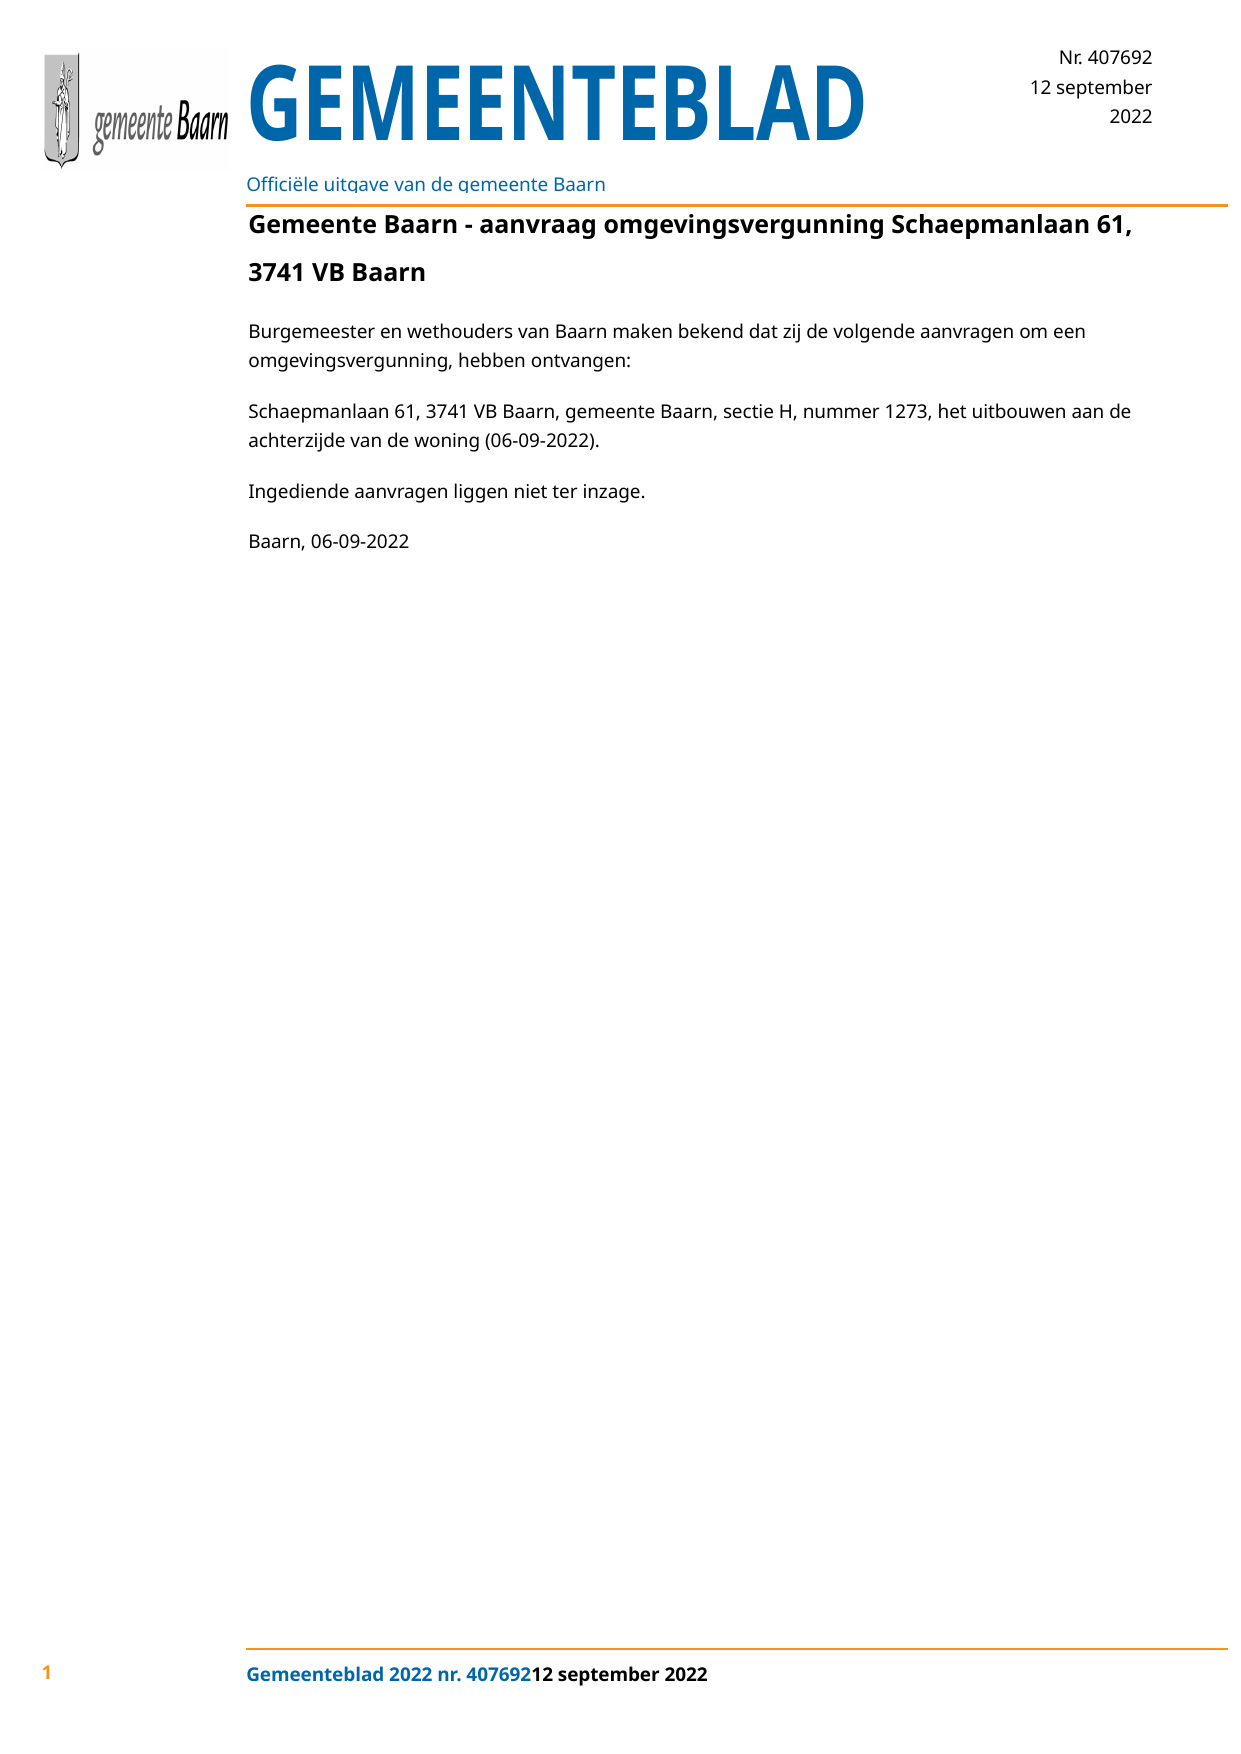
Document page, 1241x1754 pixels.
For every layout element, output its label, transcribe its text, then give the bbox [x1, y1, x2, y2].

text Burgemeester en wethouders van Baarn maken bekend dat zij de volgende aanvragen om een omgevingsvergunning, hebben ontvangen: [248, 318, 1152, 373]
text Schaepmanlaan 61, 3741 VB Baarn, gemeente Baarn, sectie H, nummer 1273, het uitbouwen aan de achterzijde van de woning (06-09-2022). [248, 398, 1152, 453]
text Baarn, 06-09-2022 [248, 528, 1152, 554]
text Ingediende aanvragen liggen niet ter inzage. [248, 478, 1152, 504]
picture [41, 47, 231, 172]
text Gemeente Baarn - aanvraag omgevingsvergunning Schaepmanlaan 61, 3741 VB Baarn [248, 207, 1152, 288]
